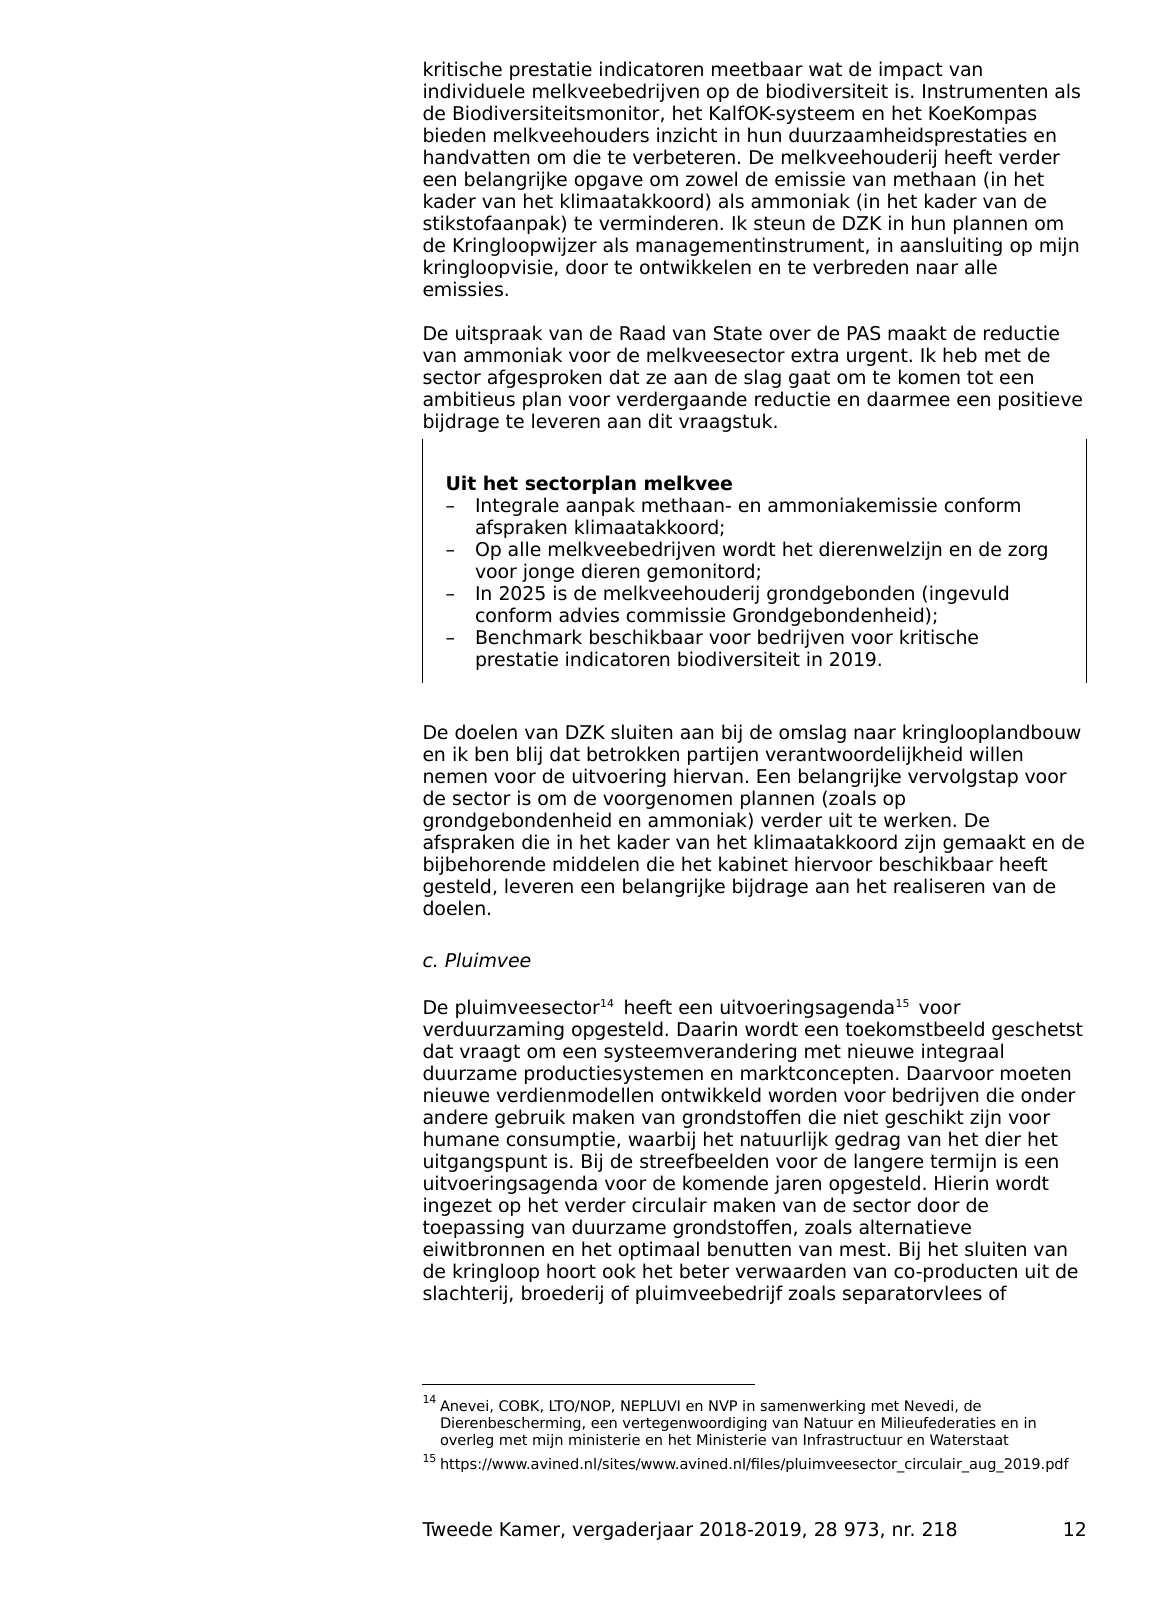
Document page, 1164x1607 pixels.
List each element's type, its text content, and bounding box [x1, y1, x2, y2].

text De uitspraak van de Raad van State over de PAS maakt de reductie van ammoniak voor de melkveesector extra urgent. Ik heb met de sector afgesproken dat ze aan de slag gaat om te komen tot een ambitieus plan voor verdergaande reductie en daarmee een positieve bijdrage te leveren aan dit vraagstuk. [422, 323, 1087, 433]
table_header Uit het sectorplan melkvee – Integrale aanpak methaan- en ammoniakemissie conform afspraken klimaatakkoord; – Op alle melkveebedrijven wordt het dierenwelzijn en de zorg voor jonge dieren gemonitord; – In 2025 is de melkveehouderij grondgebonden (ingevuld conform advies commissie Grondgebondenheid); – Benchmark beschikbaar voor bedrijven voor kritische prestatie indicatoren biodiversiteit in 2019. [423, 439, 1086, 682]
text kritische prestatie indicatoren meetbaar wat de impact van individuele melkveebedrijven op de biodiversiteit is. Instrumenten als de Biodiversiteitsmonitor, het KalfOK-systeem en het KoeKompas bieden melkveehouders inzicht in hun duurzaamheidsprestaties en handvatten om die te verbeteren. De melkveehouderij heeft verder een belangrijke opgave om zowel de emissie van methaan (in het kader van het klimaatakkoord) als ammoniak (in het kader van de stikstofaanpak) te verminderen. Ik steun de DZK in hun plannen om de Kringloopwijzer als managementinstrument, in aansluiting op mijn kringloopvisie, door te ontwikkelen en te verbreden naar alle emissies. [422, 59, 1087, 301]
subtitle c. Pluimvee [422, 950, 1087, 972]
text https://www.avined.nl/sites/www.avined.nl/files/pluimveesector_circulair_aug_2019.pdf [422, 1452, 1087, 1474]
text De pluimveesector heeft een uitvoeringsagenda voor verduurzaming opgesteld. Daarin wordt een toekomstbeeld geschetst dat vraagt om een systeemverandering met nieuwe integraal duurzame productiesystemen en marktconcepten. Daarvoor moeten nieuwe verdienmodellen ontwikkeld worden voor bedrijven die onder andere gebruik maken van grondstoffen die niet geschikt zijn voor humane consumptie, waarbij het natuurlijk gedrag van het dier het uitgangspunt is. Bij de streefbeelden voor de langere termijn is een uitvoeringsagenda voor de komende jaren opgesteld. Hierin wordt ingezet op het verder circulair maken van de sector door de toepassing van duurzame grondstoffen, zoals alternatieve eiwitbronnen en het optimaal benutten van mest. Bij het sluiten van de kringloop hoort ook het beter verwaarden van co-producten uit de slachterij, broederij of pluimveebedrijf zoals separatorvlees of [422, 997, 1087, 1305]
text Anevei, COBK, LTO/NOP, NEPLUVI en NVP in samenwerking met Nevedi, de Dierenbescherming, een vertegenwoordiging van Natuur en Milieufederaties en in overleg met mijn ministerie en het Ministerie van Infrastructuur en Waterstaat [422, 1393, 1087, 1449]
text De doelen van DZK sluiten aan bij de omslag naar kringlooplandbouw en ik ben blij dat betrokken partijen verantwoordelijkheid willen nemen voor de uitvoering hiervan. Een belangrijke vervolgstap voor de sector is om de voorgenomen plannen (zoals op grondgebondenheid en ammoniak) verder uit te werken. De afspraken die in het kader van het klimaatakkoord zijn gemaakt en de bijbehorende middelen die het kabinet hiervoor beschikbaar heeft gesteld, leveren een belangrijke bijdrage aan het realiseren van de doelen. [422, 722, 1087, 920]
